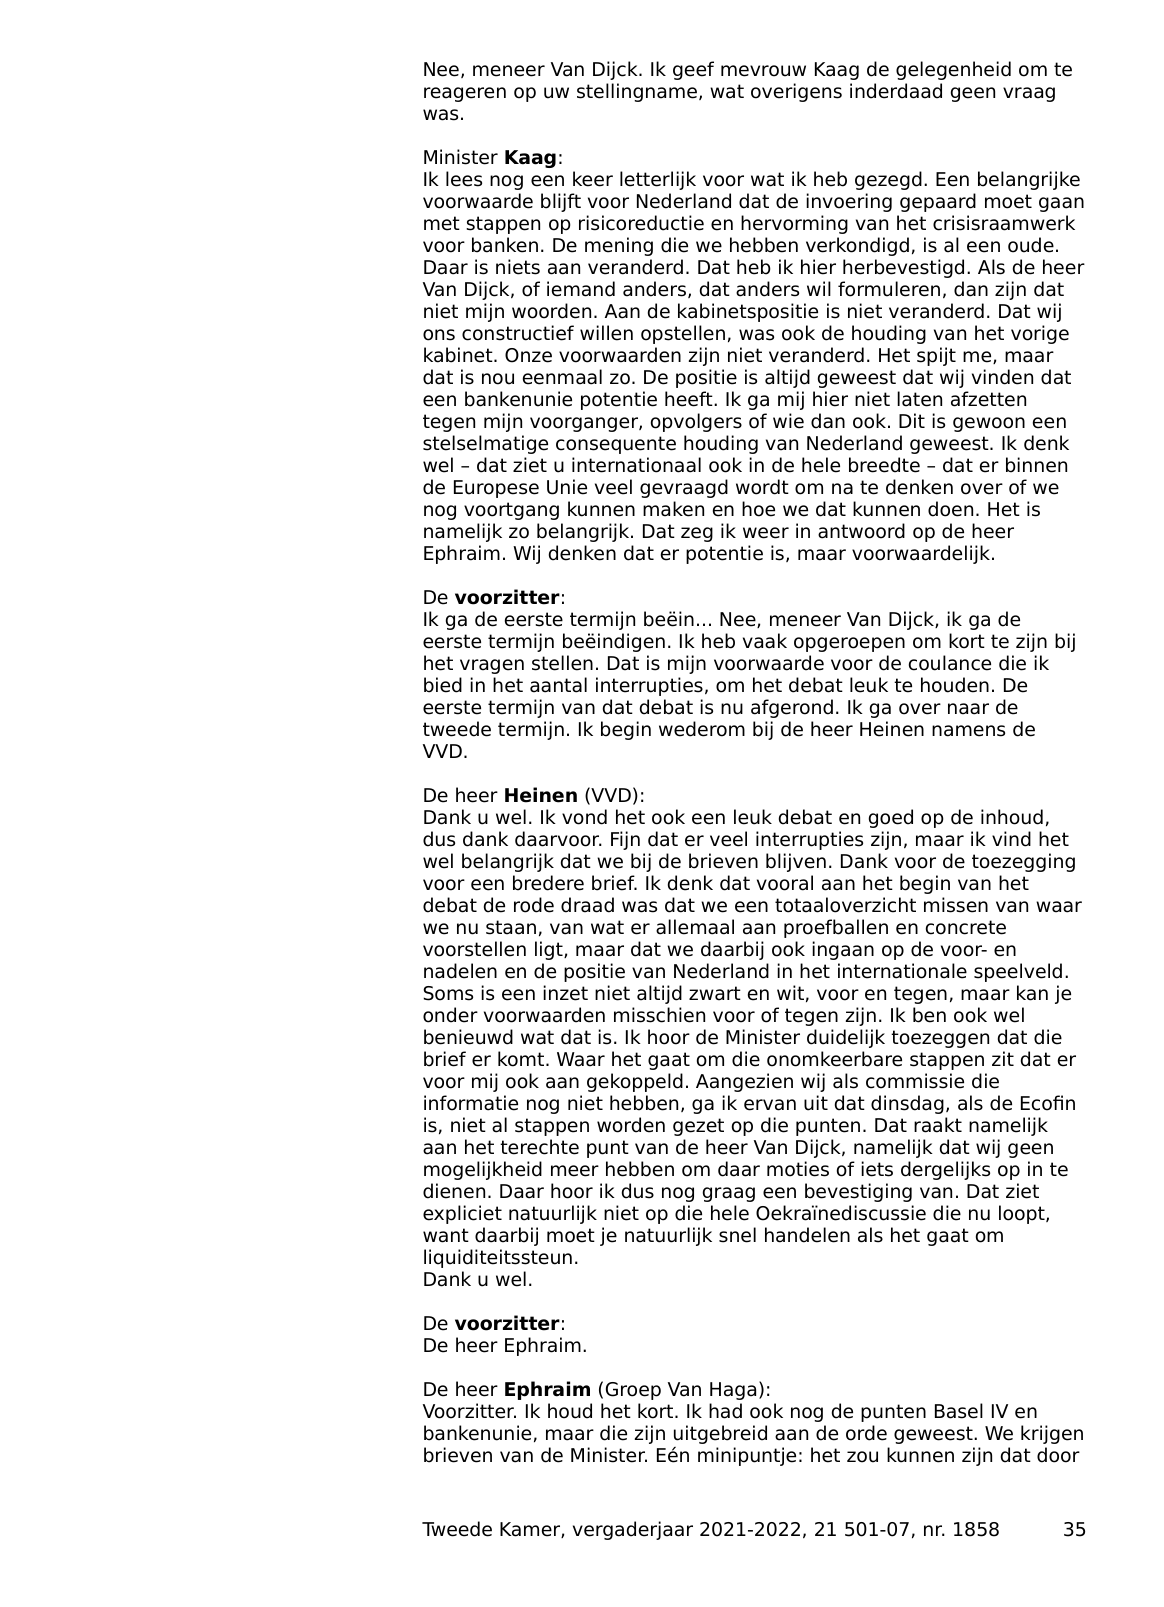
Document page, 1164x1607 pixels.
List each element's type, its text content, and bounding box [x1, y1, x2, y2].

text Minister Kaag: [422, 147, 1087, 169]
text De heer Heinen (VVD): [422, 785, 1087, 807]
text De voorzitter: [422, 587, 1087, 609]
text Nee, meneer Van Dijck. Ik geef mevrouw Kaag de gelegenheid om te reageren op uw stellingname, wat overigens inderdaad geen vraag was. [422, 59, 1087, 125]
text Dank u wel. Ik vond het ook een leuk debat en goed op de inhoud, dus dank daarvoor. Fijn dat er veel interrupties zijn, maar ik vind het wel belangrijk dat we bij de brieven blijven. Dank voor de toezegging voor een bredere brief. Ik denk dat vooral aan het begin van het debat de rode draad was dat we een totaaloverzicht missen van waar we nu staan, van wat er allemaal aan proefballen en concrete voorstellen ligt, maar dat we daarbij ook ingaan op de voor- en nadelen en de positie van Nederland in het internationale speelveld. [422, 807, 1087, 983]
text Soms is een inzet niet altijd zwart en wit, voor en tegen, maar kan je onder voorwaarden misschien voor of tegen zijn. Ik ben ook wel benieuwd wat dat is. Ik hoor de Minister duidelijk toezeggen dat die brief er komt. Waar het gaat om die onomkeerbare stappen zit dat er voor mij ook aan gekoppeld. Aangezien wij als commissie die informatie nog niet hebben, ga ik ervan uit dat dinsdag, als de Ecofin is, niet al stappen worden gezet op die punten. Dat raakt namelijk aan het terechte punt van de heer Van Dijck, namelijk dat wij geen mogelijkheid meer hebben om daar moties of iets dergelijks op in te dienen. Daar hoor ik dus nog graag een bevestiging van. Dat ziet expliciet natuurlijk niet op die hele Oekraïnediscussie die nu loopt, want daarbij moet je natuurlijk snel handelen als het gaat om liquiditeitssteun. [422, 983, 1087, 1268]
text Dank u wel. [422, 1268, 1087, 1291]
text Ik lees nog een keer letterlijk voor wat ik heb gezegd. Een belangrijke voorwaarde blijft voor Nederland dat de invoering gepaard moet gaan met stappen op risicoreductie en hervorming van het crisisraamwerk voor banken. De mening die we hebben verkondigd, is al een oude. Daar is niets aan veranderd. Dat heb ik hier herbevestigd. Als de heer Van Dijck, of iemand anders, dat anders wil formuleren, dan zijn dat niet mijn woorden. Aan de kabinetspositie is niet veranderd. Dat wij ons constructief willen opstellen, was ook de houding van het vorige kabinet. Onze voorwaarden zijn niet veranderd. Het spijt me, maar dat is nou eenmaal zo. De positie is altijd geweest dat wij vinden dat een bankenunie potentie heeft. Ik ga mij hier niet laten afzetten tegen mijn voorganger, opvolgers of wie dan ook. Dit is gewoon een stelselmatige consequente houding van Nederland geweest. Ik denk wel – dat ziet u internationaal ook in de hele breedte – dat er binnen de Europese Unie veel gevraagd wordt om na te denken over of we nog voortgang kunnen maken en hoe we dat kunnen doen. Het is namelijk zo belangrijk. Dat zeg ik weer in antwoord op de heer Ephraim. Wij denken dat er potentie is, maar voorwaardelijk. [422, 169, 1087, 565]
text De heer Ephraim (Groep Van Haga): [422, 1379, 1087, 1401]
text Voorzitter. Ik houd het kort. Ik had ook nog de punten Basel IV en bankenunie, maar die zijn uitgebreid aan de orde geweest. We krijgen brieven van de Minister. Eén minipuntje: het zou kunnen zijn dat door [422, 1401, 1087, 1467]
text De voorzitter: [422, 1313, 1087, 1335]
text Ik ga de eerste termijn beëin... Nee, meneer Van Dijck, ik ga de eerste termijn beëindigen. Ik heb vaak opgeroepen om kort te zijn bij het vragen stellen. Dat is mijn voorwaarde voor de coulance die ik bied in het aantal interrupties, om het debat leuk te houden. De eerste termijn van dat debat is nu afgerond. Ik ga over naar de tweede termijn. Ik begin wederom bij de heer Heinen namens de VVD. [422, 609, 1087, 763]
text De heer Ephraim. [422, 1335, 1087, 1357]
